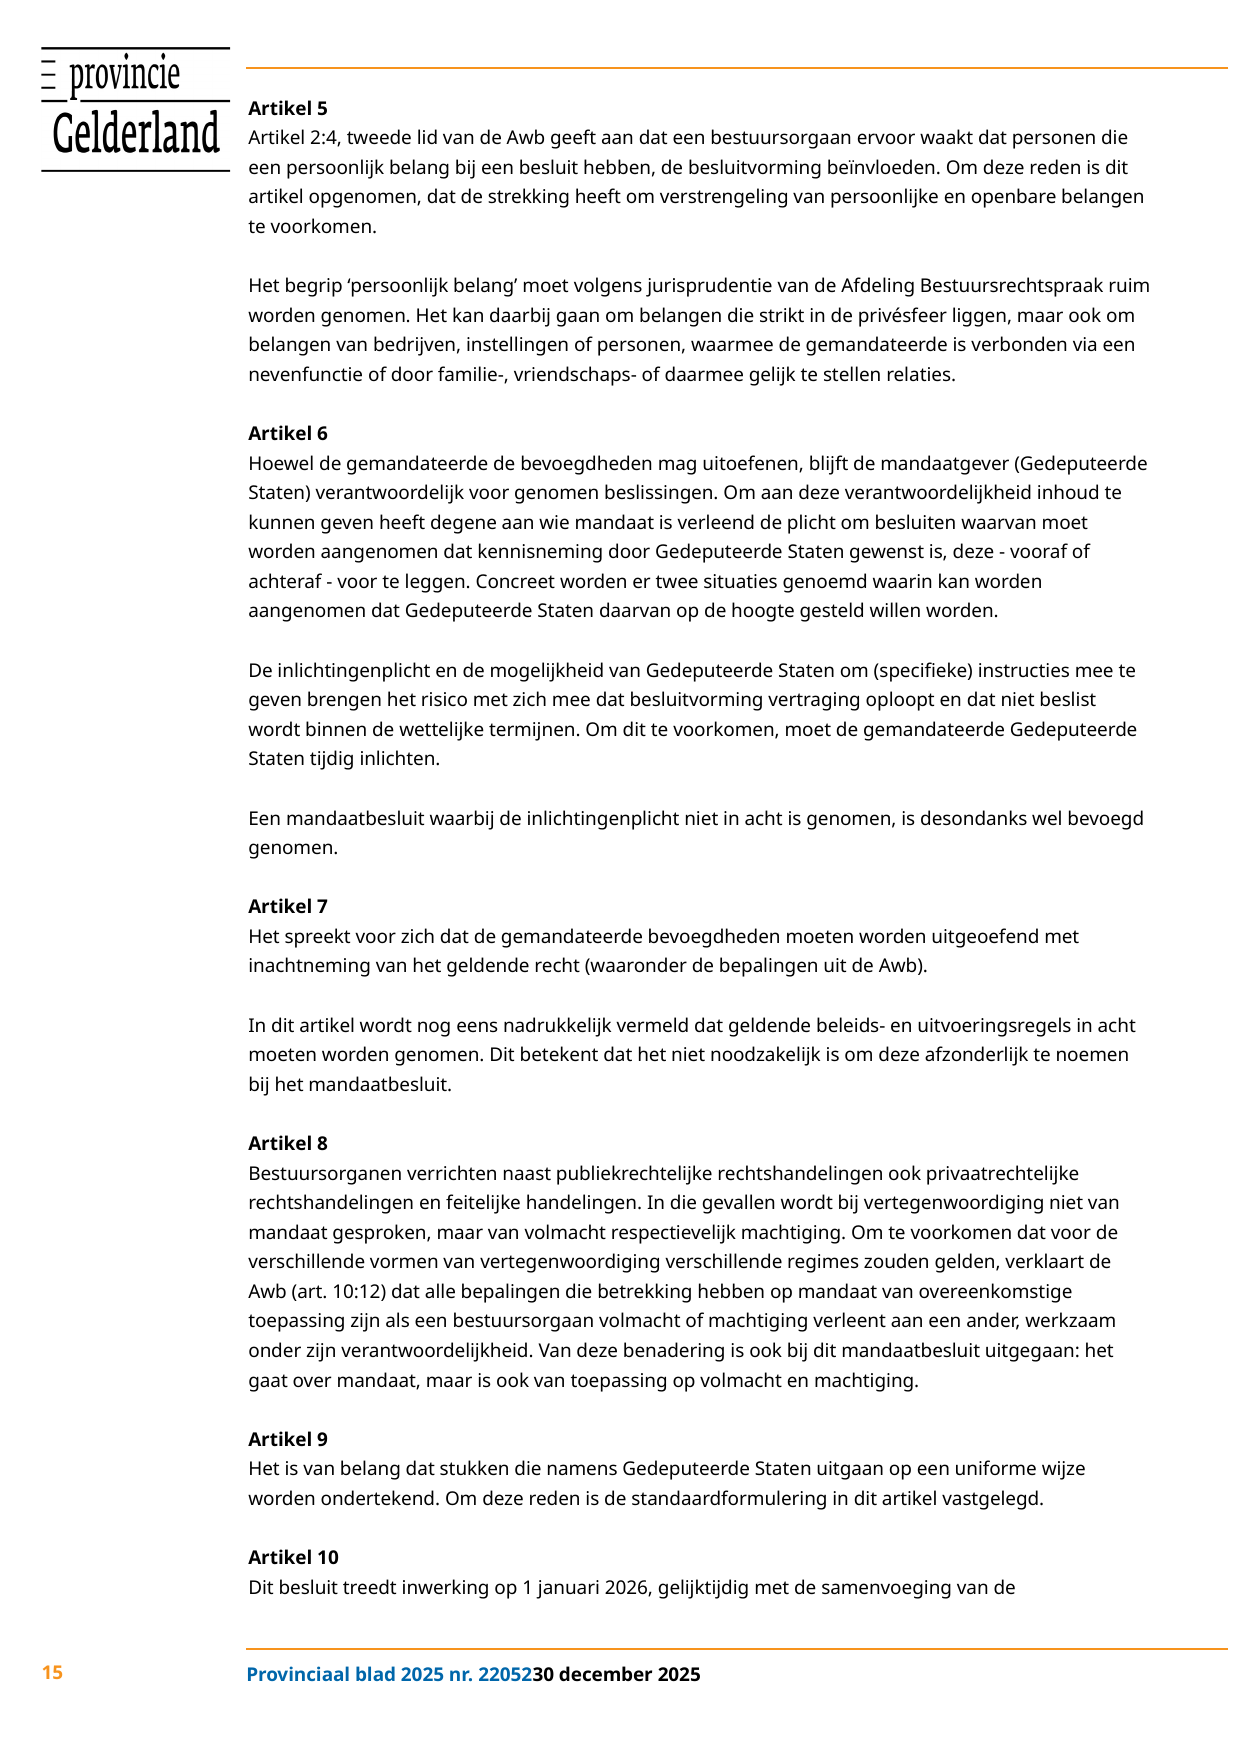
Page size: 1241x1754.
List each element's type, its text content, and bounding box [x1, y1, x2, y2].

text Het begrip ‘persoonlijk belang’ moet volgens jurisprudentie van de Afdeling Bestuursrechtspraak ruim worden genomen. Het kan daarbij gaan om belangen die strikt in de privésfeer liggen, maar ook om belangen van bedrijven, instellingen of personen, waarmee de gemandateerde is verbonden via een nevenfunctie of door familie-, vriendschaps- of daarmee gelijk te stellen relaties. [248, 272, 1152, 387]
text Bestuursorganen verrichten naast publiekrechtelijke rechtshandelingen ook privaatrechtelijke rechtshandelingen en feitelijke handelingen. In die gevallen wordt bij vertegenwoordiging niet van mandaat gesproken, maar van volmacht respectievelijk machtiging. Om te voorkomen dat voor de verschillende vormen van vertegenwoordiging verschillende regimes zouden gelden, verklaart de Awb (art. 10:12) dat alle bepalingen die betrekking hebben op mandaat van overeenkomstige toepassing zijn als een bestuursorgaan volmacht of machtiging verleent aan een ander, werkzaam onder zijn verantwoordelijkheid. Van deze benadering is ook bij dit mandaatbesluit uitgegaan: het gaat over mandaat, maar is ook van toepassing op volmacht en machtiging. [248, 1160, 1152, 1393]
text Artikel 6 [248, 420, 1152, 446]
text Artikel 7 [248, 893, 1152, 919]
text Een mandaatbesluit waarbij de inlichtingenplicht niet in acht is genomen, is desondanks wel bevoegd genomen. [248, 805, 1152, 860]
text Dit besluit treedt inwerking op 1 januari 2026, gelijktijdig met de samenvoeging van de [248, 1574, 1152, 1600]
text In dit artikel wordt nog eens nadrukkelijk vermeld dat geldende beleids- en uitvoeringsregels in acht moeten worden genomen. Dit betekent dat het niet noodzakelijk is om deze afzonderlijk te noemen bij het mandaatbesluit. [248, 1012, 1152, 1097]
picture [41, 47, 231, 172]
text Artikel 10 [248, 1544, 1152, 1570]
text Artikel 5 [248, 95, 1152, 121]
text De inlichtingenplicht en de mogelijkheid van Gedeputeerde Staten om (specifieke) instructies mee te geven brengen het risico met zich mee dat besluitvorming vertraging oploopt en dat niet beslist wordt binnen de wettelijke termijnen. Om dit te voorkomen, moet de gemandateerde Gedeputeerde Staten tijdig inlichten. [248, 657, 1152, 771]
text Artikel 2:4, tweede lid van de Awb geeft aan dat een bestuursorgaan ervoor waakt dat personen die een persoonlijk belang bij een besluit hebben, de besluitvorming beïnvloeden. Om deze reden is dit artikel opgenomen, dat de strekking heeft om verstrengeling van persoonlijke en openbare belangen te voorkomen. [248, 124, 1152, 239]
text Artikel 8 [248, 1130, 1152, 1156]
text Artikel 9 [248, 1426, 1152, 1452]
text Het is van belang dat stukken die namens Gedeputeerde Staten uitgaan op een uniforme wijze worden ondertekend. Om deze reden is de standaardformulering in dit artikel vastgelegd. [248, 1456, 1152, 1511]
text Het spreekt voor zich dat de gemandateerde bevoegdheden moeten worden uitgeoefend met inachtneming van het geldende recht (waaronder de bepalingen uit de Awb). [248, 923, 1152, 978]
text Hoewel de gemandateerde de bevoegdheden mag uitoefenen, blijft de mandaatgever (Gedeputeerde Staten) verantwoordelijk voor genomen beslissingen. Om aan deze verantwoordelijkheid inhoud te kunnen geven heeft degene aan wie mandaat is verleend de plicht om besluiten waarvan moet worden aangenomen dat kennisneming door Gedeputeerde Staten gewenst is, deze - vooraf of achteraf - voor te leggen. Concreet worden er twee situaties genoemd waarin kan worden aangenomen dat Gedeputeerde Staten daarvan op de hoogte gesteld willen worden. [248, 450, 1152, 623]
